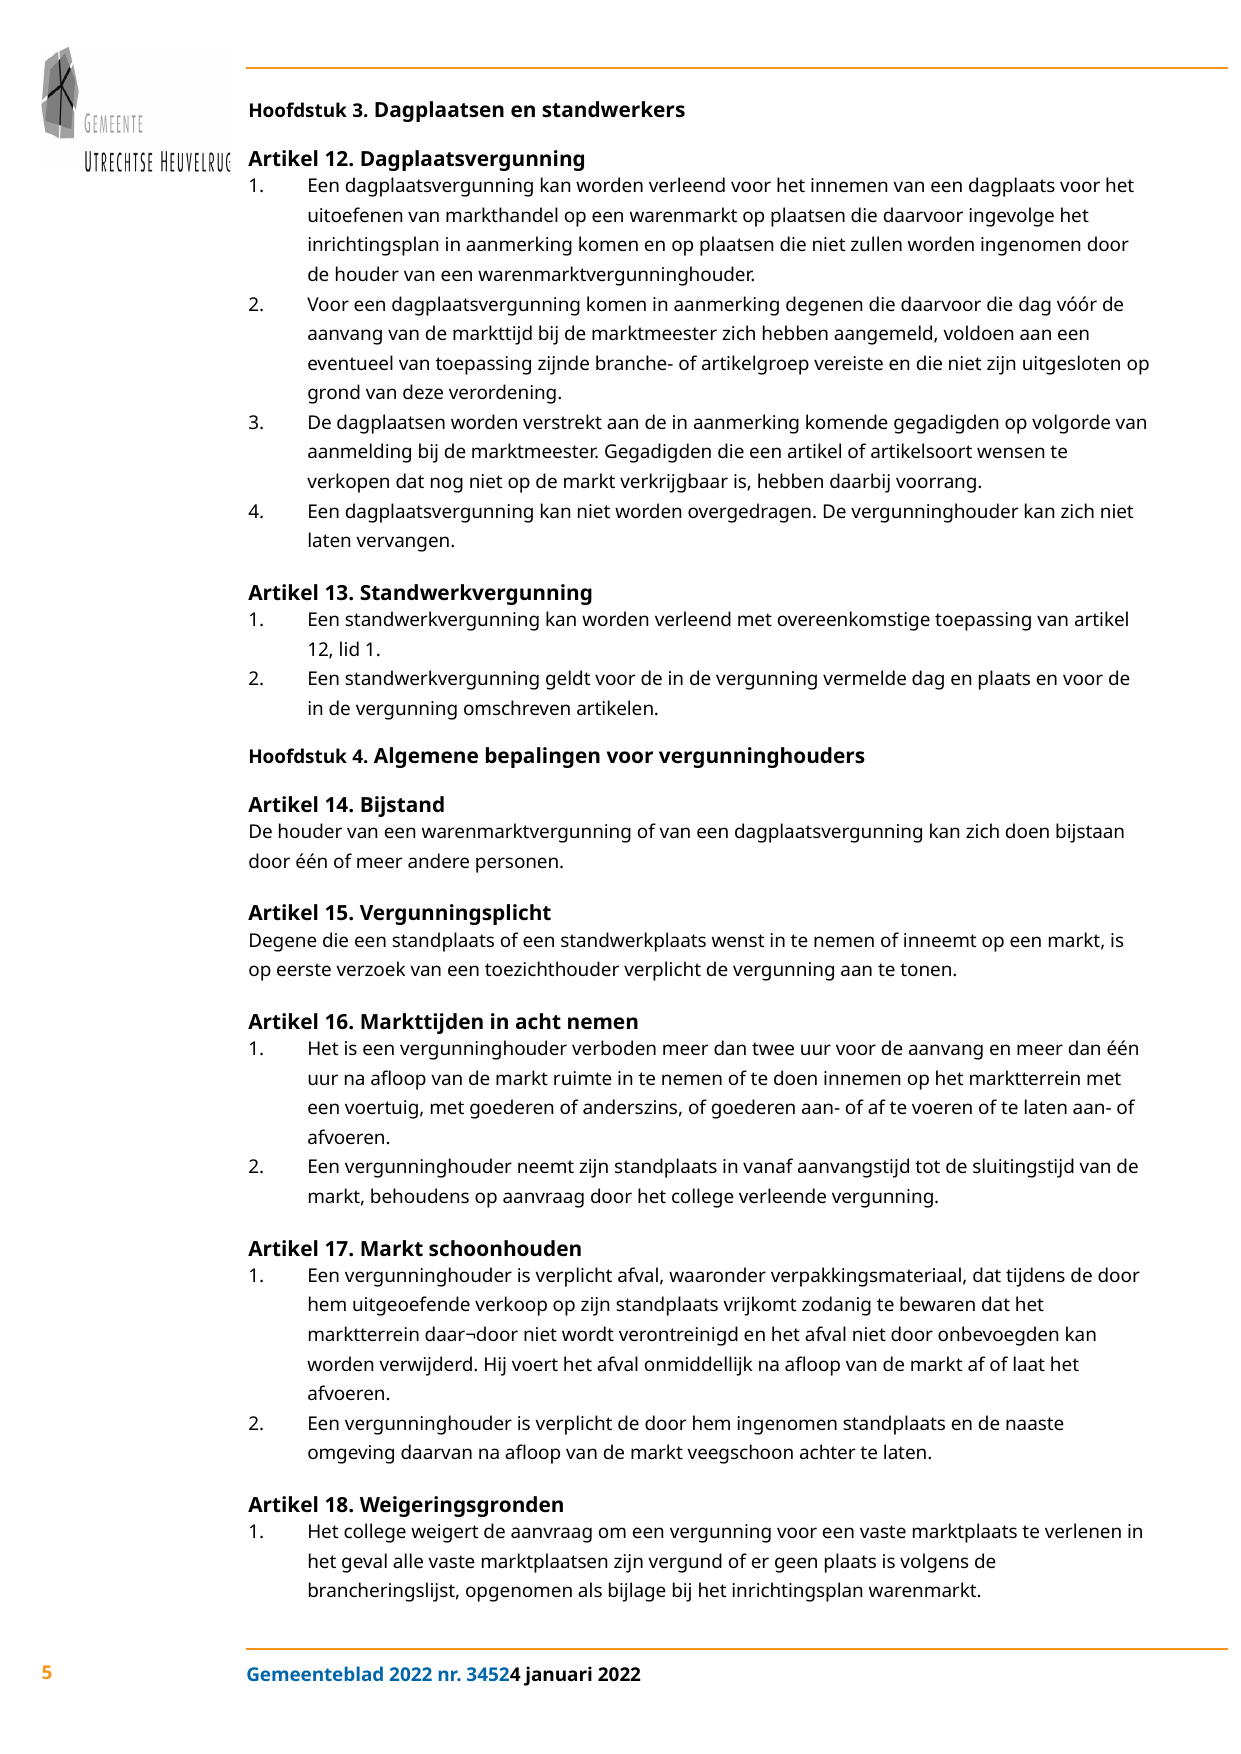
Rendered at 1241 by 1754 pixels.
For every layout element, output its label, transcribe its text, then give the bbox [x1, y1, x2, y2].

text Artikel 15. Vergunningsplicht [248, 898, 1152, 927]
list Voor een dagplaatsvergunning komen in aanmerking degenen die daarvoor die dag vóór de aanvang van de markttijd bij de marktmeester zich hebben aangemeld, voldoen aan een eventueel van toepassing zijnde branche- of artikelgroep vereiste en die niet zijn uitgesloten op grond van deze verordening. [248, 291, 1152, 405]
list Een dagplaatsvergunning kan niet worden overgedragen. De vergunninghouder kan zich niet laten vervangen. [248, 498, 1152, 553]
list Een vergunninghouder is verplicht afval, waaronder verpakkingsmateriaal, dat tijdens de door hem uitgeoefende verkoop op zijn standplaats vrijkomt zodanig te bewaren dat het marktterrein daar¬door niet wordt verontreinigd en het afval niet door onbevoegden kan worden verwijderd. Hij voert het afval onmiddellijk na afloop van de markt af of laat het afvoeren. [248, 1262, 1152, 1406]
list Een standwerkvergunning kan worden verleend met overeenkomstige toepassing van artikel 12, lid 1. [248, 606, 1152, 662]
list De dagplaatsen worden verstrekt aan de in aanmerking komende gegadigden op volgorde van aanmelding bij de marktmeester. Gegadigden die een artikel of artikelsoort wensen te verkopen dat nog niet op de markt verkrijgbaar is, hebben daarbij voorrang. [248, 409, 1152, 494]
text Artikel 13. Standwerkvergunning [248, 578, 1152, 606]
text Hoofdstuk 3. Dagplaatsen en standwerkers [248, 95, 1152, 123]
text Artikel 12. Dagplaatsvergunning [248, 144, 1152, 172]
list Het is een vergunninghouder verboden meer dan twee uur voor de aanvang en meer dan één uur na afloop van de markt ruimte in te nemen of te doen innemen op het marktterrein met een voertuig, met goederen of anderszins, of goederen aan- of af te voeren of te laten aan- of afvoeren. [248, 1035, 1152, 1150]
text Degene die een standplaats of een standwerkplaats wenst in te nemen of inneemt op een markt, is op eerste verzoek van een toezichthouder verplicht de vergunning aan te tonen. [248, 927, 1152, 982]
text Artikel 18. Weigeringsgronden [248, 1490, 1152, 1518]
text Artikel 14. Bijstand [248, 790, 1152, 818]
text Artikel 16. Markttijden in acht nemen [248, 1007, 1152, 1035]
list Een standwerkvergunning geldt voor de in de vergunning vermelde dag en plaats en voor de in de vergunning omschreven artikelen. [248, 666, 1152, 721]
list Een vergunninghouder is verplicht de door hem ingenomen standplaats en de naaste omgeving daarvan na afloop van de markt veegschoon achter te laten. [248, 1410, 1152, 1465]
text Artikel 17. Markt schoonhouden [248, 1234, 1152, 1262]
text De houder van een warenmarktvergunning of van een dagplaatsvergunning kan zich doen bijstaan door één of meer andere personen. [248, 818, 1152, 874]
picture [41, 47, 231, 172]
text Hoofdstuk 4. Algemene bepalingen voor vergunninghouders [248, 741, 1152, 769]
list Een dagplaatsvergunning kan worden verleend voor het innemen van een dagplaats voor het uitoefenen van markthandel op een warenmarkt op plaatsen die daarvoor ingevolge het inrichtingsplan in aanmerking komen en op plaatsen die niet zullen worden ingenomen door de houder van een warenmarktvergunninghouder. [248, 172, 1152, 287]
list Een vergunninghouder neemt zijn standplaats in vanaf aanvangstijd tot de sluitingstijd van de markt, behoudens op aanvraag door het college verleende vergunning. [248, 1154, 1152, 1209]
list Het college weigert de aanvraag om een vergunning voor een vaste marktplaats te verlenen in het geval alle vaste marktplaatsen zijn vergund of er geen plaats is volgens de brancheringslijst, opgenomen als bijlage bij het inrichtingsplan warenmarkt. [248, 1518, 1152, 1603]
